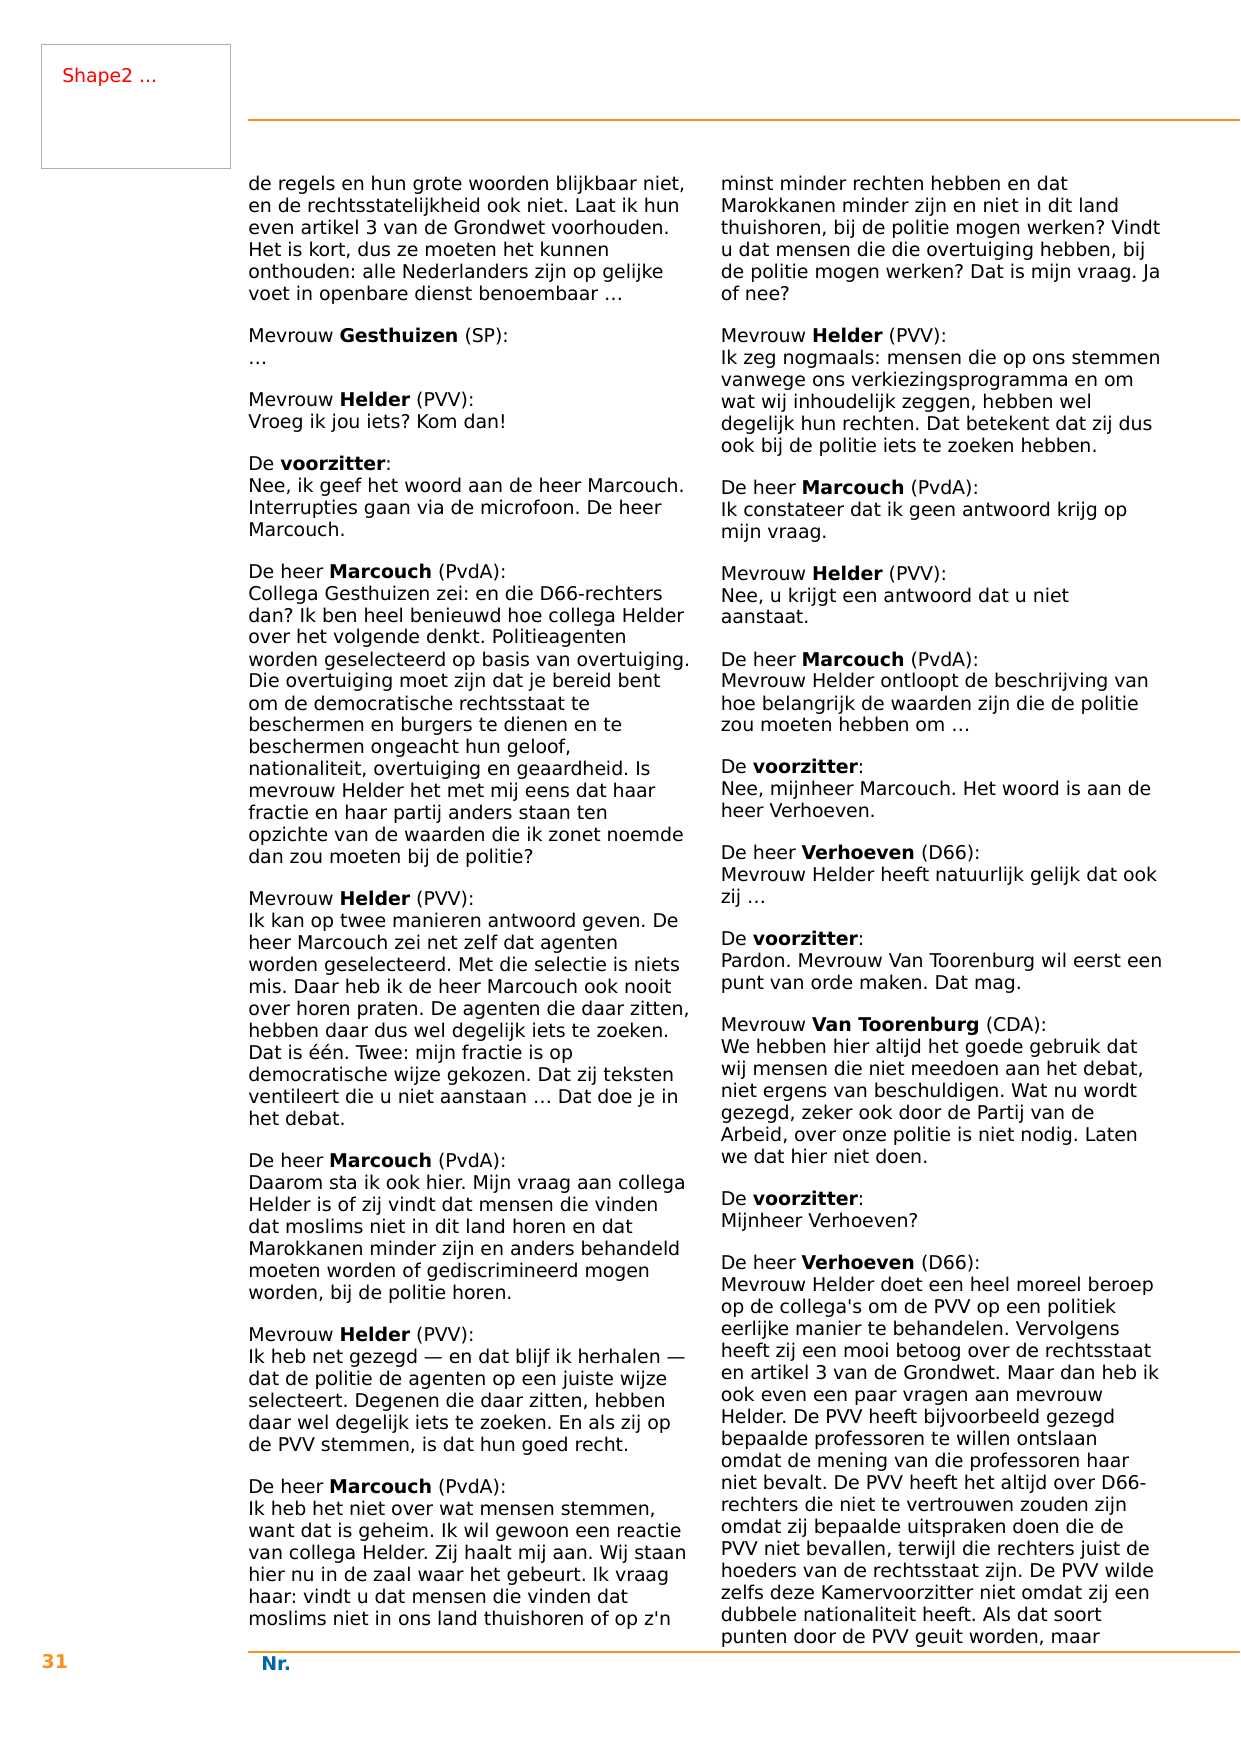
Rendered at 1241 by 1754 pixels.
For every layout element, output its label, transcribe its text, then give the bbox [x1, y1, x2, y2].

text Mijnheer Verhoeven? [721, 1210, 1163, 1232]
text De heer Marcouch (PvdA): [248, 561, 691, 582]
text Mevrouw Gesthuizen (SP): [248, 325, 691, 347]
text De heer Marcouch (PvdA): [721, 477, 1163, 498]
text De heer Verhoeven (D66): [721, 1252, 1163, 1274]
text De heer Marcouch (PvdA): [248, 1150, 691, 1172]
text De heer Marcouch (PvdA): [248, 1476, 691, 1498]
text Mevrouw Van Toorenburg (CDA): [721, 1014, 1163, 1036]
text De voorzitter: [721, 756, 1163, 778]
text … [248, 347, 691, 369]
text Mevrouw Helder (PVV): [721, 562, 1163, 584]
text Ik constateer dat ik geen antwoord krijg op mijn vraag. [721, 498, 1163, 542]
text Nee, mijnheer Marcouch. Het woord is aan de heer Verhoeven. [721, 778, 1163, 822]
text Ik heb het niet over wat mensen stemmen, want dat is geheim. Ik wil gewoon een reactie van collega Helder. Zij haalt mij aan. Wij staan hier nu in de zaal waar het gebeurt. Ik vraag haar: vindt u dat mensen die vinden dat moslims niet in ons land thuishoren of op z'n [248, 1498, 691, 1629]
text Mevrouw Helder (PVV): [248, 1324, 691, 1346]
text Nee, ik geef het woord aan de heer Marcouch. Interrupties gaan via de microfoon. De heer Marcouch. [248, 474, 691, 541]
text Ik zeg nogmaals: mensen die op ons stemmen vanwege ons verkiezingsprogramma en om wat wij inhoudelijk zeggen, hebben wel degelijk hun rechten. Dat betekent dat zij dus ook bij de politie iets te zoeken hebben. [721, 347, 1163, 457]
text Daarom sta ik ook hier. Mijn vraag aan collega Helder is of zij vindt dat mensen die vinden dat moslims niet in dit land horen en dat Marokkanen minder zijn en anders behandeld moeten worden of gediscrimineerd mogen worden, bij de politie horen. [248, 1172, 691, 1304]
text Ik heb net gezegd — en dat blijf ik herhalen — dat de politie de agenten op een juiste wijze selecteert. Degenen die daar zitten, hebben daar wel degelijk iets te zoeken. En als zij op de PVV stemmen, is dat hun goed recht. [248, 1346, 691, 1456]
text Collega Gesthuizen zei: en die D66-rechters dan? Ik ben heel benieuwd hoe collega Helder over het volgende denkt. Politieagenten worden geselecteerd op basis van overtuiging. Die overtuiging moet zijn dat je bereid bent om de democratische rechtsstaat te beschermen en burgers te dienen en te beschermen ongeacht hun geloof, nationaliteit, overtuiging en geaardheid. Is mevrouw Helder het met mij eens dat haar fractie en haar partij anders staan ten opzichte van de waarden die ik zonet noemde dan zou moeten bij de politie? [248, 582, 691, 868]
text Mevrouw Helder ontloopt de beschrijving van hoe belangrijk de waarden zijn die de politie zou moeten hebben om … [721, 670, 1163, 736]
text Mevrouw Helder (PVV): [721, 325, 1163, 347]
text Mevrouw Helder doet een heel moreel beroep op de collega's om de PVV op een politiek eerlijke manier te behandelen. Vervolgens heeft zij een mooi betoog over de rechtsstaat en artikel 3 van de Grondwet. Maar dan heb ik ook even een paar vragen aan mevrouw Helder. De PVV heeft bijvoorbeeld gezegd bepaalde professoren te willen ontslaan omdat de mening van die professoren haar niet bevalt. De PVV heeft het altijd over D66-rechters die niet te vertrouwen zouden zijn omdat zij bepaalde uitspraken doen die de PVV niet bevallen, terwijl die rechters juist de hoeders van de rechtsstaat zijn. De PVV wilde zelfs deze Kamervoorzitter niet omdat zij een dubbele nationaliteit heeft. Als dat soort punten door de PVV geuit worden, maar [721, 1274, 1163, 1648]
text Nee, u krijgt een antwoord dat u niet aanstaat. [721, 584, 1163, 628]
text minst minder rechten hebben en dat Marokkanen minder zijn en niet in dit land thuishoren, bij de politie mogen werken? Vindt u dat mensen die die overtuiging hebben, bij de politie mogen werken? Dat is mijn vraag. Ja of nee? [721, 173, 1163, 305]
text De voorzitter: [248, 453, 691, 474]
text Pardon. Mevrouw Van Toorenburg wil eerst een punt van orde maken. Dat mag. [721, 950, 1163, 994]
text Mevrouw Helder (PVV): [248, 389, 691, 411]
text De heer Verhoeven (D66): [721, 842, 1163, 864]
text De heer Marcouch (PvdA): [721, 648, 1163, 670]
text Mevrouw Helder (PVV): [248, 888, 691, 910]
text Mevrouw Helder heeft natuurlijk gelijk dat ook zij … [721, 864, 1163, 908]
text Ik kan op twee manieren antwoord geven. De heer Marcouch zei net zelf dat agenten worden geselecteerd. Met die selectie is niets mis. Daar heb ik de heer Marcouch ook nooit over horen praten. De agenten die daar zitten, hebben daar dus wel degelijk iets te zoeken. Dat is één. Twee: mijn fractie is op democratische wijze gekozen. Dat zij teksten ventileert die u niet aanstaan … Dat doe je in het debat. [248, 910, 691, 1130]
text De voorzitter: [721, 1188, 1163, 1210]
text De voorzitter: [721, 928, 1163, 950]
text de regels en hun grote woorden blijkbaar niet, en de rechtsstatelijkheid ook niet. Laat ik hun even artikel 3 van de Grondwet voorhouden. Het is kort, dus ze moeten het kunnen onthouden: alle Nederlanders zijn op gelijke voet in openbare dienst benoembaar … [248, 173, 691, 305]
text Vroeg ik jou iets? Kom dan! [248, 411, 691, 433]
text We hebben hier altijd het goede gebruik dat wij mensen die niet meedoen aan het debat, niet ergens van beschuldigen. Wat nu wordt gezegd, zeker ook door de Partij van de Arbeid, over onze politie is niet nodig. Laten we dat hier niet doen. [721, 1036, 1163, 1168]
